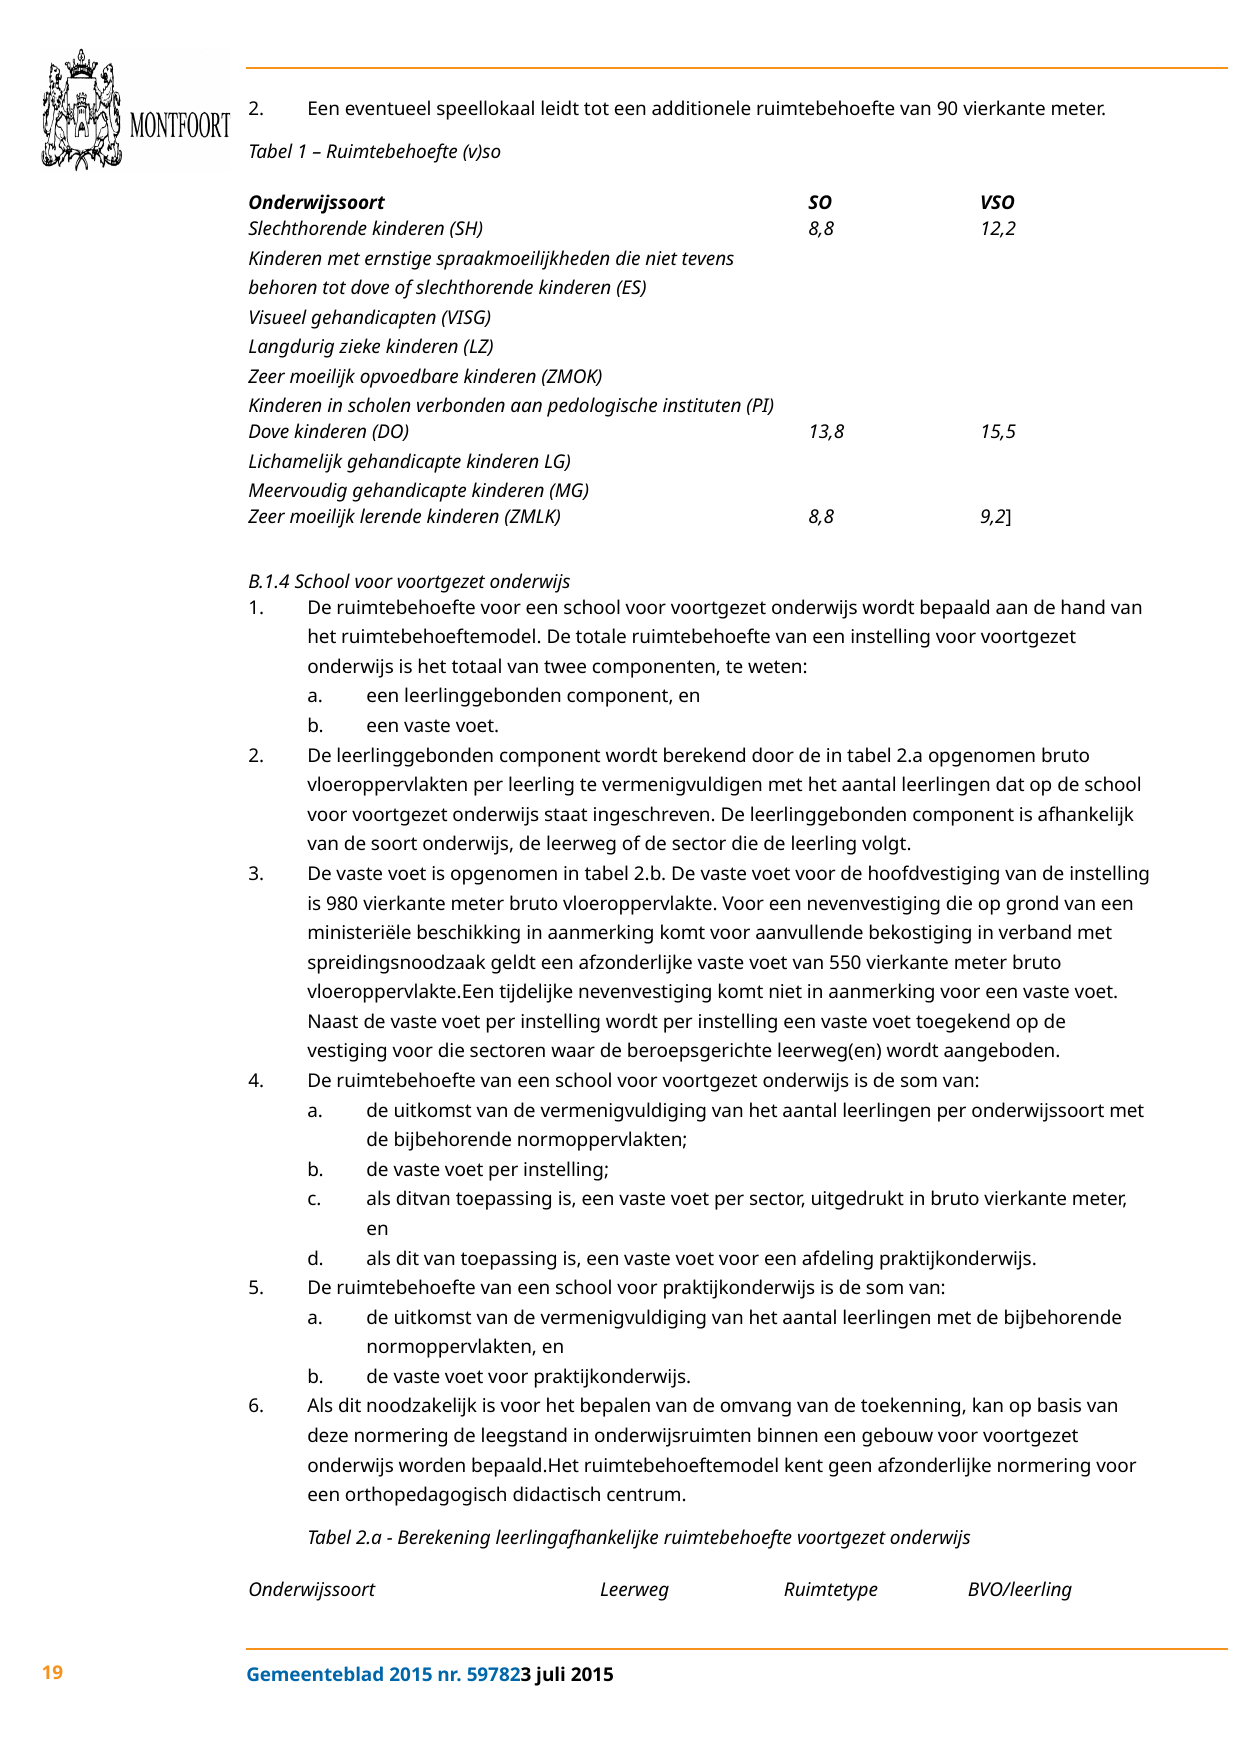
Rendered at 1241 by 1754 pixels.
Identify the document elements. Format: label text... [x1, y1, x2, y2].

table_cell 8,8 [808, 215, 980, 418]
table_cell 15,5 [980, 418, 1152, 503]
table_cell 12,2 [980, 215, 1152, 418]
list de uitkomst van de vermenigvuldiging van het aantal leerlingen met de bijbehorende normoppervlakten, en [307, 1304, 1152, 1359]
list als dit van toepassing is, een vaste voet voor een afdeling praktijkonderwijs. [307, 1245, 1152, 1271]
list de vaste voet voor praktijkonderwijs. [307, 1363, 1152, 1389]
table_cell 9,2] [980, 503, 1152, 529]
text Tabel 1 – Ruimtebehoefte (v)so [248, 138, 1152, 164]
list een vaste voet. [307, 712, 1152, 738]
picture [41, 47, 231, 172]
table_cell Dove kinderen (DO) Lichamelijk gehandicapte kinderen LG) Meervoudig gehandicapte kinderen (MG) [248, 418, 808, 503]
list De ruimtebehoefte van een school voor voortgezet onderwijs is de som van: [248, 1067, 1152, 1093]
list als ditvan toepassing is, een vaste voet per sector, uitgedrukt in bruto vierkante meter, en [307, 1186, 1152, 1241]
table_header BVO/leerling [968, 1576, 1152, 1602]
list Een eventueel speellokaal leidt tot een additionele ruimtebehoefte van 90 vierkante meter. [248, 95, 1152, 121]
table_cell 8,8 [808, 503, 980, 529]
table_cell Zeer moeilijk lerende kinderen (ZMLK) [248, 503, 808, 529]
list een leerlinggebonden component, en [307, 683, 1152, 708]
table_cell Slechthorende kinderen (SH) Kinderen met ernstige spraakmoeilijkheden die niet tevens behoren tot dove of slechthorende kinderen (ES) Visueel gehandicapten (VISG) Langdurig zieke kinderen (LZ) Zeer moeilijk opvoedbare kinderen (ZMOK) Kinderen in scholen verbonden aan pedologische instituten (PI) [248, 215, 808, 418]
list Als dit noodzakelijk is voor het bepalen van de omvang van de toekenning, kan op basis van deze normering de leegstand in onderwijsruimten binnen een gebouw voor voortgezet onderwijs worden bepaald.Het ruimtebehoeftemodel kent geen afzonderlijke normering voor een orthopedagogisch didactisch centrum. [248, 1393, 1152, 1507]
list De vaste voet is opgenomen in tabel 2.b. De vaste voet voor de hoofdvestiging van de instelling is 980 vierkante meter bruto vloeroppervlakte. Voor een nevenvestiging die op grond van een ministeriële beschikking in aanmerking komt voor aanvullende bekostiging in verband met spreidingsnoodzaak geldt een afzonderlijke vaste voet van 550 vierkante meter bruto vloeroppervlakte.Een tijdelijke nevenvestiging komt niet in aanmerking voor een vaste voet. Naast de vaste voet per instelling wordt per instelling een vaste voet toegekend op de vestiging voor die sectoren waar de beroepsgerichte leerweg(en) wordt aangeboden. [248, 860, 1152, 1063]
text B.1.4 School voor voortgezet onderwijs [248, 568, 1152, 594]
list Tabel 2.a - Berekening leerlingafhankelijke ruimtebehoefte voortgezet onderwijs [248, 1524, 1152, 1550]
table_header SO [808, 189, 980, 215]
table_header Leerweg [600, 1576, 784, 1602]
table_header Onderwijssoort [248, 1576, 600, 1602]
list De ruimtebehoefte van een school voor praktijkonderwijs is de som van: [248, 1274, 1152, 1300]
table_cell 13,8 [808, 418, 980, 503]
table_header Ruimtetype [784, 1576, 968, 1602]
list De ruimtebehoefte voor een school voor voortgezet onderwijs wordt bepaald aan de hand van het ruimtebehoeftemodel. De totale ruimtebehoefte van een instelling voor voortgezet onderwijs is het totaal van twee componenten, te weten: [248, 594, 1152, 679]
table_header VSO [980, 189, 1152, 215]
table_header Onderwijssoort [248, 189, 808, 215]
list De leerlinggebonden component wordt berekend door de in tabel 2.a opgenomen bruto vloeroppervlakten per leerling te vermenigvuldigen met het aantal leerlingen dat op de school voor voortgezet onderwijs staat ingeschreven. De leerlinggebonden component is afhankelijk van de soort onderwijs, de leerweg of de sector die de leerling volgt. [248, 742, 1152, 856]
list de uitkomst van de vermenigvuldiging van het aantal leerlingen per onderwijssoort met de bijbehorende normoppervlakten; [307, 1097, 1152, 1152]
list de vaste voet per instelling; [307, 1156, 1152, 1182]
